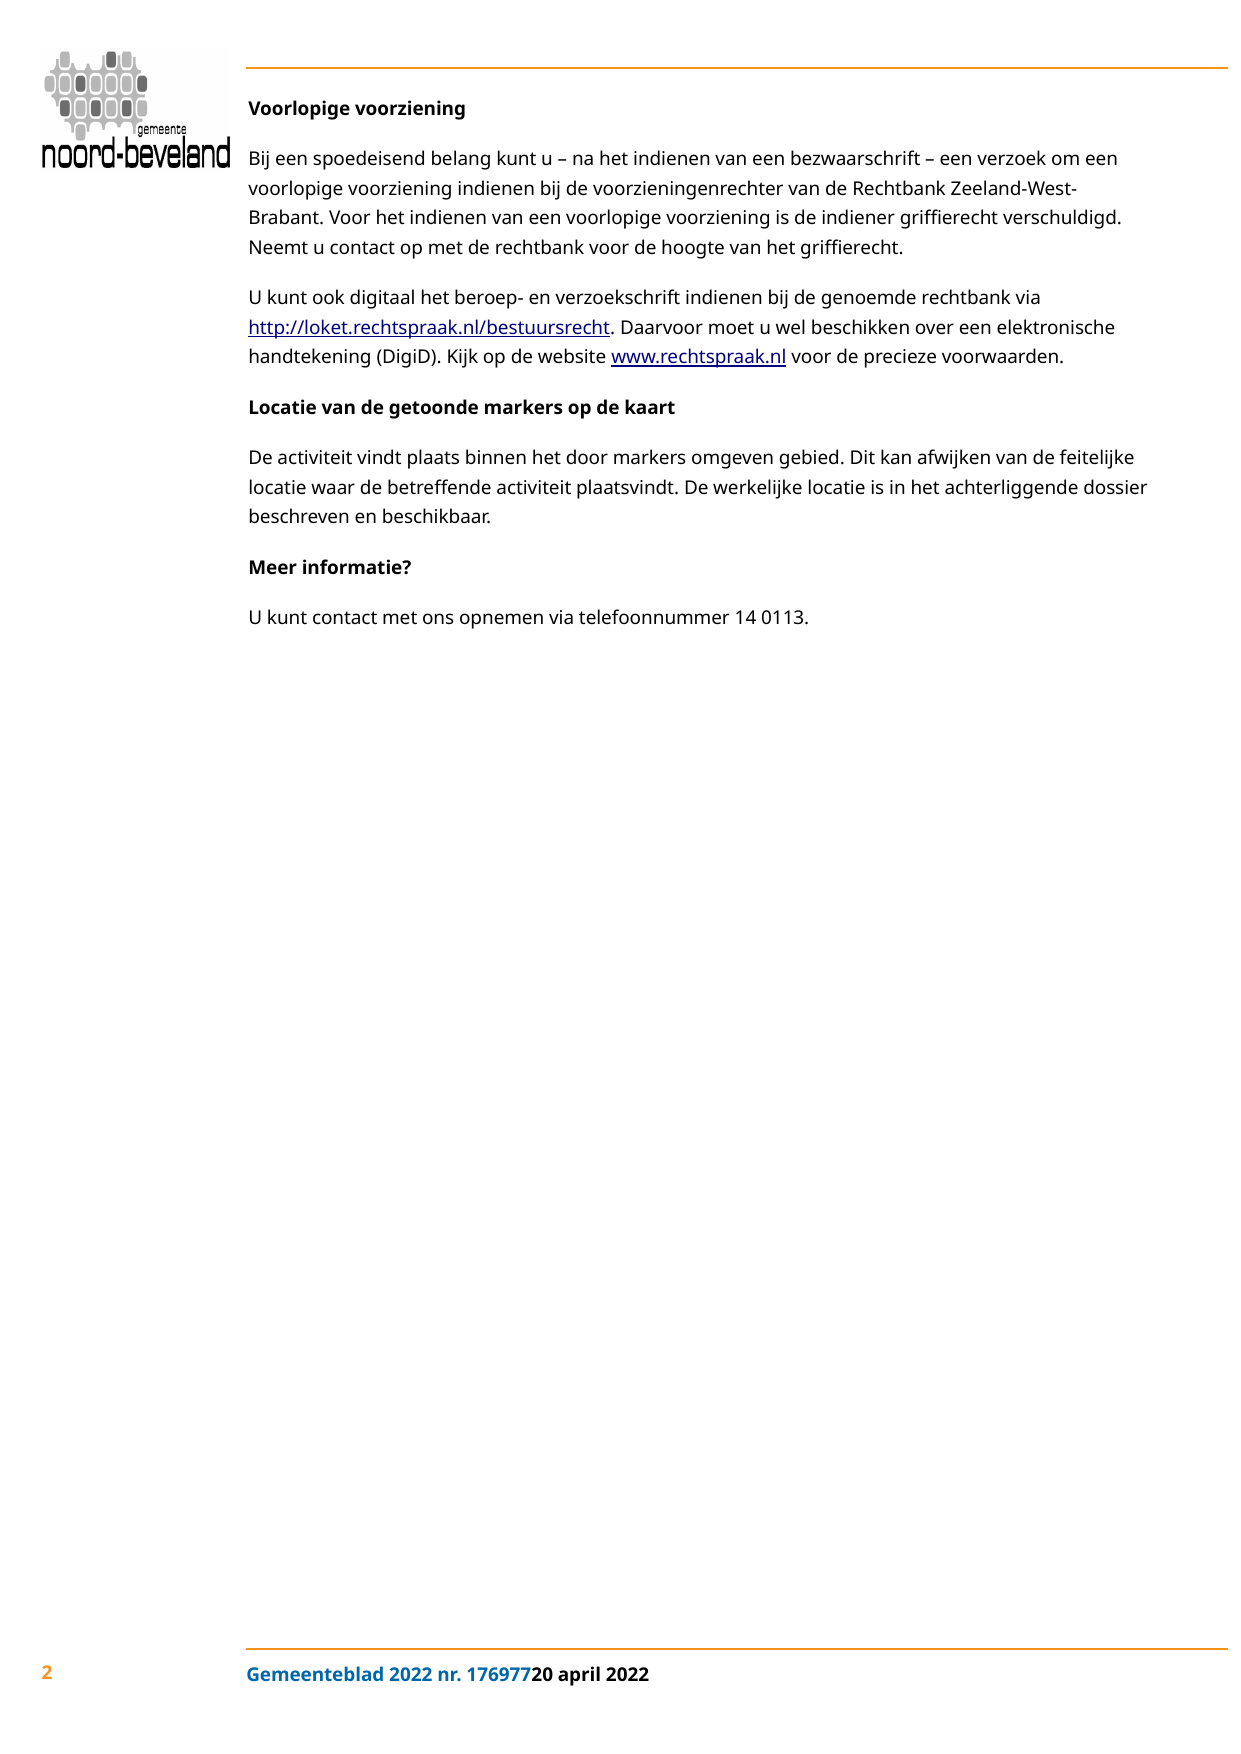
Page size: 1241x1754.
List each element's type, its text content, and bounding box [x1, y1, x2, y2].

text Meer informatie? [248, 554, 1152, 580]
picture [41, 47, 231, 172]
text U kunt ook digitaal het beroep- en verzoekschrift indienen bij de genoemde rechtbank via http://loket.rechtspraak.nl/bestuursrecht. Daarvoor moet u wel beschikken over een elektronische handtekening (DigiD). Kijk op de website www.rechtspraak.nl voor de precieze voorwaarden. [248, 284, 1152, 369]
text U kunt contact met ons opnemen via telefoonnummer 14 0113. [248, 604, 1152, 630]
text De activiteit vindt plaats binnen het door markers omgeven gebied. Dit kan afwijken van de feitelijke locatie waar de betreffende activiteit plaatsvindt. De werkelijke locatie is in het achterliggende dossier beschreven en beschikbaar. [248, 444, 1152, 529]
text Bij een spoedeisend belang kunt u – na het indienen van een bezwaarschrift – een verzoek om een voorlopige voorziening indienen bij de voorzieningenrechter van de Rechtbank Zeeland-West-Brabant. Voor het indienen van een voorlopige voorziening is de indiener griffierecht verschuldigd. Neemt u contact op met de rechtbank voor de hoogte van het griffierecht. [248, 145, 1152, 260]
text Locatie van de getoonde markers op de kaart [248, 394, 1152, 420]
text Voorlopige voorziening [248, 95, 1152, 121]
